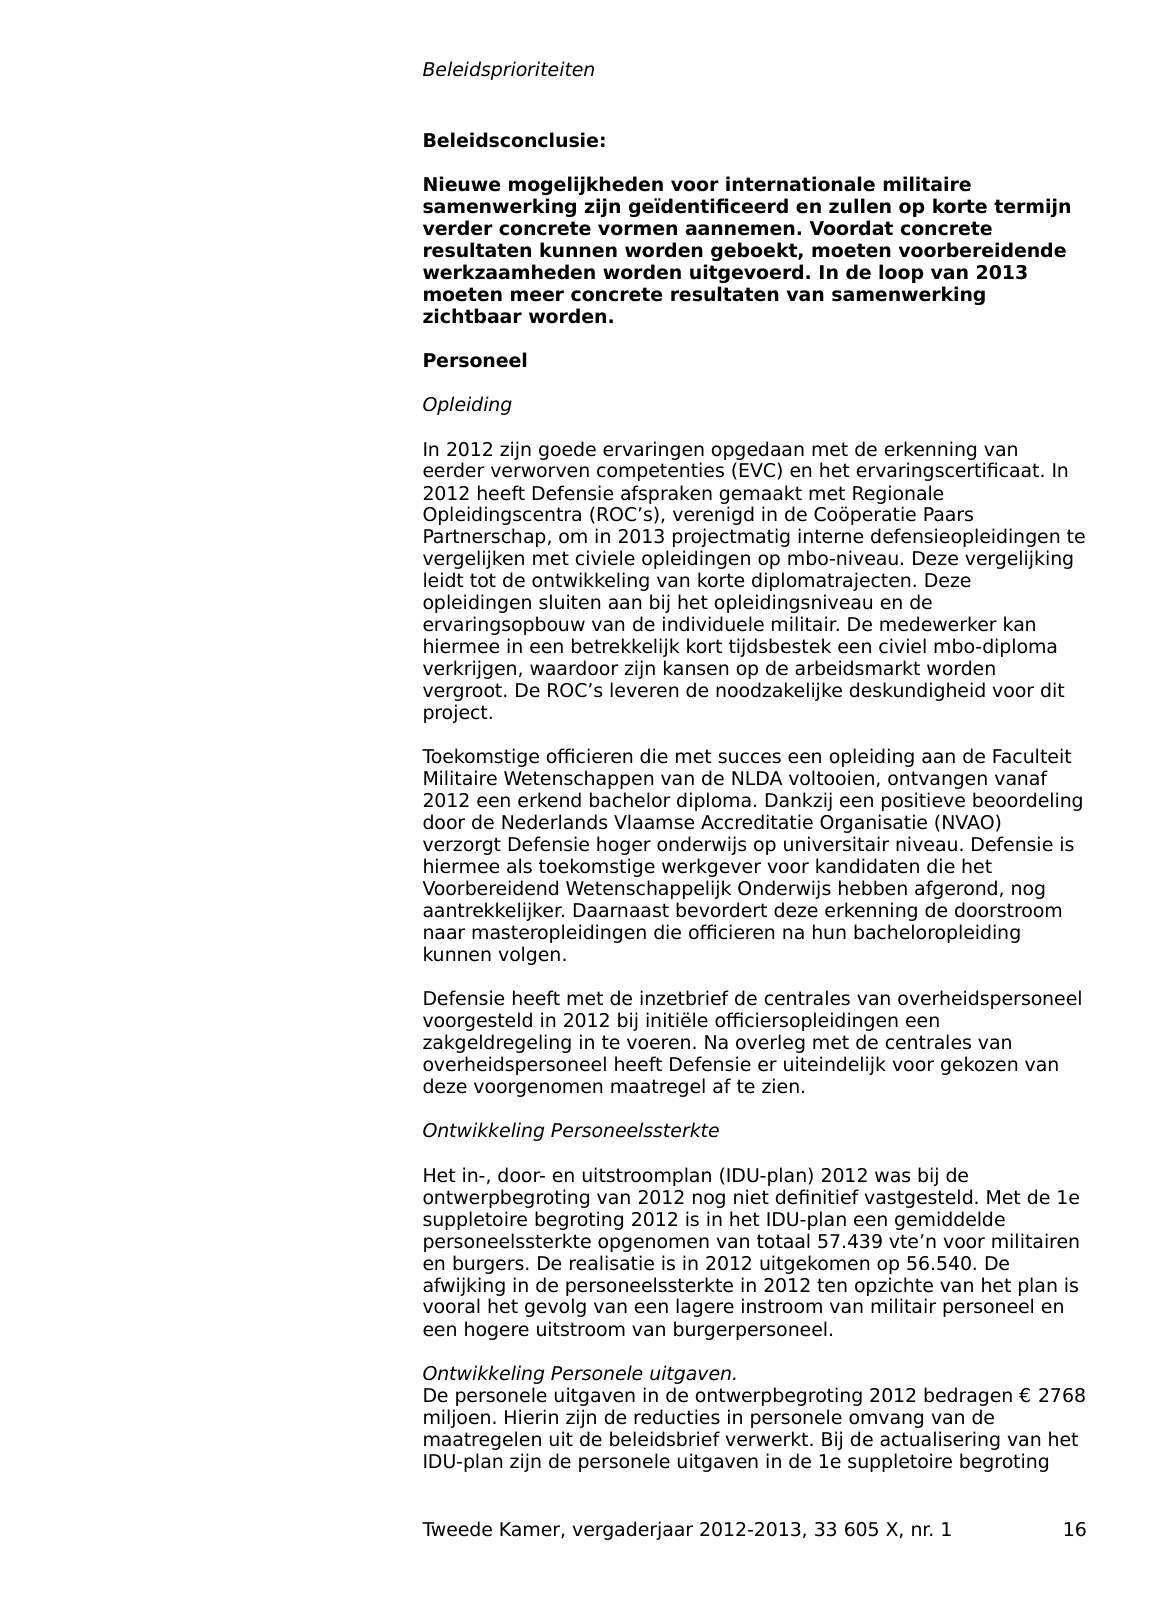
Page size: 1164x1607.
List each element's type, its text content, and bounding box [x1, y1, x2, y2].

subtitle Personeel [422, 350, 1087, 372]
subtitle Ontwikkeling Personeelssterkte [422, 1120, 1087, 1142]
text Defensie heeft met de inzetbrief de centrales van overheidspersoneel voorgesteld in 2012 bij initiële officiersopleidingen een zakgeldregeling in te voeren. Na overleg met de centrales van overheidspersoneel heeft Defensie er uiteindelijk voor gekozen van deze voorgenomen maatregel af te zien. [422, 988, 1087, 1098]
subtitle Opleiding [422, 394, 1087, 416]
text Nieuwe mogelijkheden voor internationale militaire samenwerking zijn geïdentificeerd en zullen op korte termijn verder concrete vormen aannemen. Voordat concrete resultaten kunnen worden geboekt, moeten voorbereidende werkzaamheden worden uitgevoerd. In de loop van 2013 moeten meer concrete resultaten van samenwerking zichtbaar worden. [422, 174, 1087, 328]
text In 2012 zijn goede ervaringen opgedaan met de erkenning van eerder verworven competenties (EVC) en het ervaringscertificaat. In 2012 heeft Defensie afspraken gemaakt met Regionale Opleidingscentra (ROC’s), verenigd in de Coöperatie Paars Partnerschap, om in 2013 projectmatig interne defensieopleidingen te vergelijken met civiele opleidingen op mbo-niveau. Deze vergelijking leidt tot de ontwikkeling van korte diplomatrajecten. Deze opleidingen sluiten aan bij het opleidingsniveau en de ervaringsopbouw van de individuele militair. De medewerker kan hiermee in een betrekkelijk kort tijdsbestek een civiel mbo-diploma verkrijgen, waardoor zijn kansen op de arbeidsmarkt worden vergroot. De ROC’s leveren de noodzakelijke deskundigheid voor dit project. [422, 438, 1087, 724]
subtitle Beleidsconclusie: [422, 130, 1087, 152]
text Het in-, door- en uitstroomplan (IDU-plan) 2012 was bij de ontwerpbegroting van 2012 nog niet definitief vastgesteld. Met de 1e suppletoire begroting 2012 is in het IDU-plan een gemiddelde personeelssterkte opgenomen van totaal 57.439 vte’n voor militairen en burgers. De realisatie is in 2012 uitgekomen op 56.540. De afwijking in de personeelssterkte in 2012 ten opzichte van het plan is vooral het gevolg van een lagere instroom van militair personeel en een hogere uitstroom van burgerpersoneel. [422, 1164, 1087, 1340]
text Ontwikkeling Personele uitgaven. [422, 1363, 1087, 1384]
text De personele uitgaven in de ontwerpbegroting 2012 bedragen € 2768 miljoen. Hierin zijn de reducties in personele omvang van de maatregelen uit de beleidsbrief verwerkt. Bij de actualisering van het IDU-plan zijn de personele uitgaven in de 1e suppletoire begroting [422, 1384, 1087, 1472]
text Toekomstige officieren die met succes een opleiding aan de Faculteit Militaire Wetenschappen van de NLDA voltooien, ontvangen vanaf 2012 een erkend bachelor diploma. Dankzij een positieve beoordeling door de Nederlands Vlaamse Accreditatie Organisatie (NVAO) verzorgt Defensie hoger onderwijs op universitair niveau. Defensie is hiermee als toekomstige werkgever voor kandidaten die het Voorbereidend Wetenschappelijk Onderwijs hebben afgerond, nog aantrekkelijker. Daarnaast bevordert deze erkenning de doorstroom naar masteropleidingen die officieren na hun bacheloropleiding kunnen volgen. [422, 746, 1087, 966]
